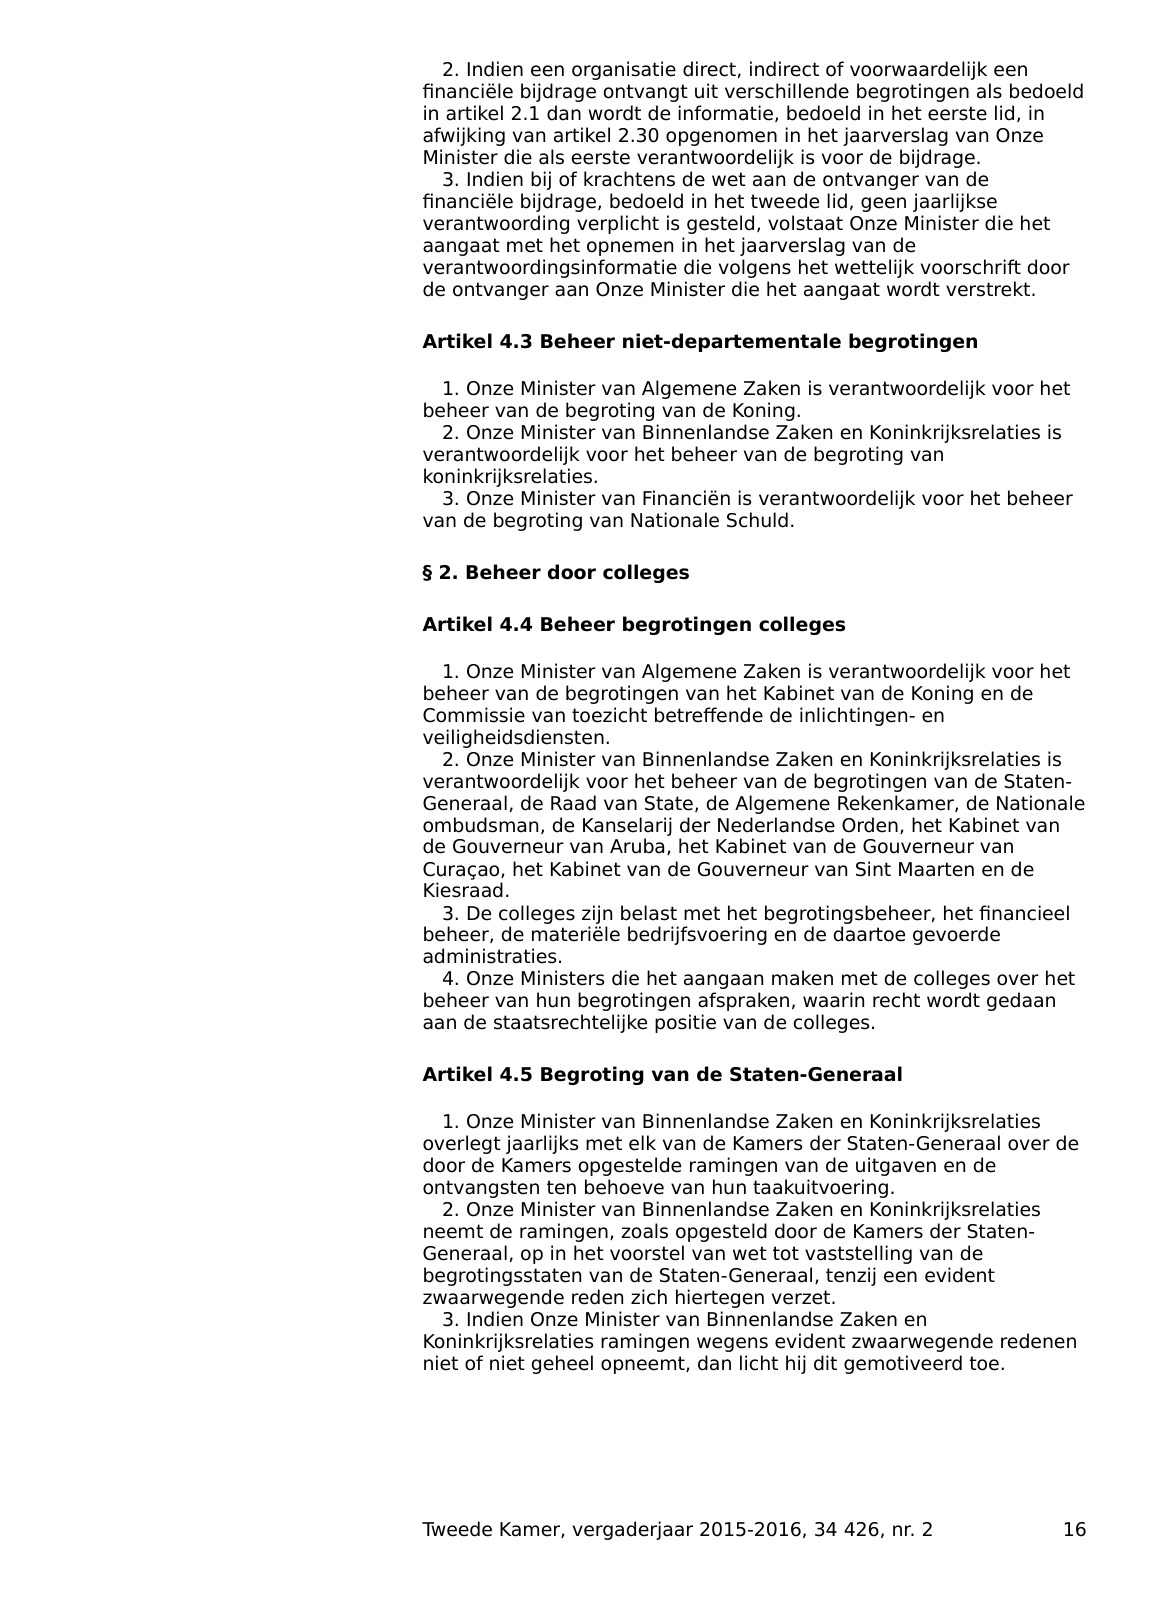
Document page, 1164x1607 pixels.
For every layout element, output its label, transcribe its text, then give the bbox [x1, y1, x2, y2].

text 2. Onze Minister van Binnenlandse Zaken en Koninkrijksrelaties is verantwoordelijk voor het beheer van de begrotingen van de Staten-Generaal, de Raad van State, de Algemene Rekenkamer, de Nationale ombudsman, de Kanselarij der Nederlandse Orden, het Kabinet van de Gouverneur van Aruba, het Kabinet van de Gouverneur van Curaçao, het Kabinet van de Gouverneur van Sint Maarten en de Kiesraad. [422, 748, 1087, 902]
text 3. De colleges zijn belast met het begrotingsbeheer, het financieel beheer, de materiële bedrijfsvoering en de daartoe gevoerde administraties. [422, 902, 1087, 968]
text 3. Indien bij of krachtens de wet aan de ontvanger van de financiële bijdrage, bedoeld in het tweede lid, geen jaarlijkse verantwoording verplicht is gesteld, volstaat Onze Minister die het aangaat met het opnemen in het jaarverslag van de verantwoordingsinformatie die volgens het wettelijk voorschrift door de ontvanger aan Onze Minister die het aangaat wordt verstrekt. [422, 169, 1087, 301]
text 2. Onze Minister van Binnenlandse Zaken en Koninkrijksrelaties neemt de ramingen, zoals opgesteld door de Kamers der Staten-Generaal, op in het voorstel van wet tot vaststelling van de begrotingsstaten van de Staten-Generaal, tenzij een evident zwaarwegende reden zich hiertegen verzet. [422, 1199, 1087, 1309]
subtitle Artikel 4.4 Beheer begrotingen colleges [422, 614, 1087, 636]
text 1. Onze Minister van Algemene Zaken is verantwoordelijk voor het beheer van de begrotingen van het Kabinet van de Koning en de Commissie van toezicht betreffende de inlichtingen- en veiligheidsdiensten. [422, 661, 1087, 748]
text 1. Onze Minister van Algemene Zaken is verantwoordelijk voor het beheer van de begroting van de Koning. [422, 378, 1087, 422]
text 4. Onze Ministers die het aangaan maken met de colleges over het beheer van hun begrotingen afspraken, waarin recht wordt gedaan aan de staatsrechtelijke positie van de colleges. [422, 968, 1087, 1034]
text 2. Indien een organisatie direct, indirect of voorwaardelijk een financiële bijdrage ontvangt uit verschillende begrotingen als bedoeld in artikel 2.1 dan wordt de informatie, bedoeld in het eerste lid, in afwijking van artikel 2.30 opgenomen in het jaarverslag van Onze Minister die als eerste verantwoordelijk is voor de bijdrage. [422, 59, 1087, 169]
subtitle Artikel 4.3 Beheer niet-departementale begrotingen [422, 331, 1087, 353]
text 3. Indien Onze Minister van Binnenlandse Zaken en Koninkrijksrelaties ramingen wegens evident zwaarwegende redenen niet of niet geheel opneemt, dan licht hij dit gemotiveerd toe. [422, 1309, 1087, 1375]
text 1. Onze Minister van Binnenlandse Zaken en Koninkrijksrelaties overlegt jaarlijks met elk van de Kamers der Staten-Generaal over de door de Kamers opgestelde ramingen van de uitgaven en de ontvangsten ten behoeve van hun taakuitvoering. [422, 1111, 1087, 1199]
subtitle § 2. Beheer door colleges [422, 562, 1087, 584]
text 3. Onze Minister van Financiën is verantwoordelijk voor het beheer van de begroting van Nationale Schuld. [422, 488, 1087, 532]
text 2. Onze Minister van Binnenlandse Zaken en Koninkrijksrelaties is verantwoordelijk voor het beheer van de begroting van koninkrijksrelaties. [422, 422, 1087, 488]
subtitle Artikel 4.5 Begroting van de Staten-Generaal [422, 1064, 1087, 1086]
